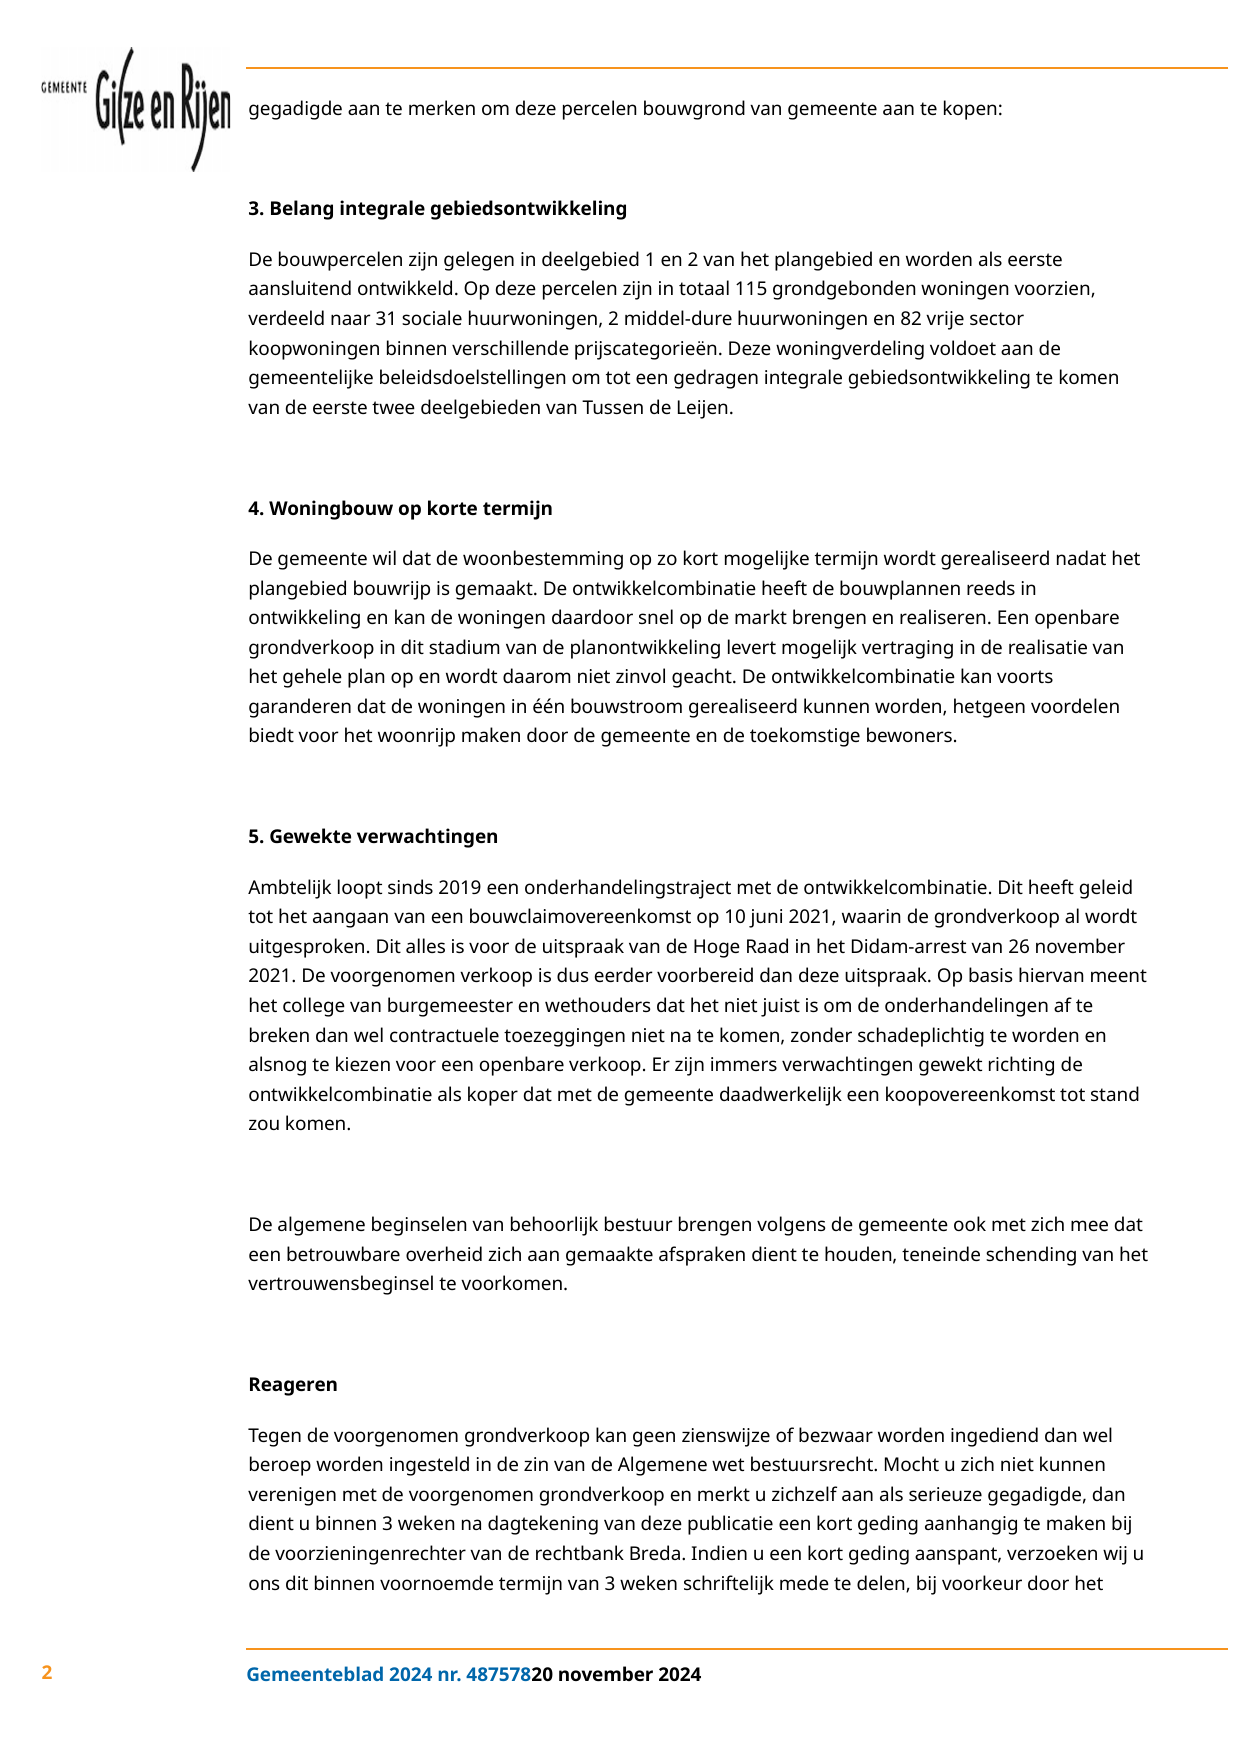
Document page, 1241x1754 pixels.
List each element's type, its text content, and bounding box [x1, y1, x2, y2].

text 4. Woningbouw op korte termijn [248, 495, 1152, 521]
text gegadigde aan te merken om deze percelen bouwgrond van gemeente aan te kopen: [248, 95, 1152, 121]
text Tegen de voorgenomen grondverkoop kan geen zienswijze of bezwaar worden ingediend dan wel beroep worden ingesteld in de zin van de Algemene wet bestuursrecht. Mocht u zich niet kunnen verenigen met de voorgenomen grondverkoop en merkt u zichzelf aan als serieuze gegadigde, dan dient u binnen 3 weken na dagtekening van deze publicatie een kort geding aanhangig te maken bij de voorzieningenrechter van de rechtbank Breda. Indien u een kort geding aanspant, verzoeken wij u ons dit binnen voornoemde termijn van 3 weken schriftelijk mede te delen, bij voorkeur door het [248, 1422, 1152, 1596]
text De gemeente wil dat de woonbestemming op zo kort mogelijke termijn wordt gerealiseerd nadat het plangebied bouwrijp is gemaakt. De ontwikkelcombinatie heeft de bouwplannen reeds in ontwikkeling en kan de woningen daardoor snel op de markt brengen en realiseren. Een openbare grondverkoop in dit stadium van de planontwikkeling levert mogelijk vertraging in de realisatie van het gehele plan op en wordt daarom niet zinvol geacht. De ontwikkelcombinatie kan voorts garanderen dat de woningen in één bouwstroom gerealiseerd kunnen worden, hetgeen voordelen biedt voor het woonrijp maken door de gemeente en de toekomstige bewoners. [248, 545, 1152, 748]
picture [41, 47, 231, 172]
text De algemene beginselen van behoorlijk bestuur brengen volgens de gemeente ook met zich mee dat een betrouwbare overheid zich aan gemaakte afspraken dient te houden, teneinde schending van het vertrouwensbeginsel te voorkomen. [248, 1211, 1152, 1296]
text 5. Gewekte verwachtingen [248, 823, 1152, 849]
text De bouwpercelen zijn gelegen in deelgebied 1 en 2 van het plangebied en worden als eerste aansluitend ontwikkeld. Op deze percelen zijn in totaal 115 grondgebonden woningen voorzien, verdeeld naar 31 sociale huurwoningen, 2 middel-dure huurwoningen en 82 vrije sector koopwoningen binnen verschillende prijscategorieën. Deze woningverdeling voldoet aan de gemeentelijke beleidsdoelstellingen om tot een gedragen integrale gebiedsontwikkeling te komen van de eerste twee deelgebieden van Tussen de Leijen. [248, 246, 1152, 420]
text Reageren [248, 1371, 1152, 1397]
text 3. Belang integrale gebiedsontwikkeling [248, 196, 1152, 221]
text Ambtelijk loopt sinds 2019 een onderhandelingstraject met de ontwikkelcombinatie. Dit heeft geleid tot het aangaan van een bouwclaimovereenkomst op 10 juni 2021, waarin de grondverkoop al wordt uitgesproken. Dit alles is voor de uitspraak van de Hoge Raad in het Didam-arrest van 26 november 2021. De voorgenomen verkoop is dus eerder voorbereid dan deze uitspraak. Op basis hiervan meent het college van burgemeester en wethouders dat het niet juist is om de onderhandelingen af te breken dan wel contractuele toezeggingen niet na te komen, zonder schadeplichtig te worden en alsnog te kiezen voor een openbare verkoop. Er zijn immers verwachtingen gewekt richting de ontwikkelcombinatie als koper dat met de gemeente daadwerkelijk een koopovereenkomst tot stand zou komen. [248, 874, 1152, 1136]
